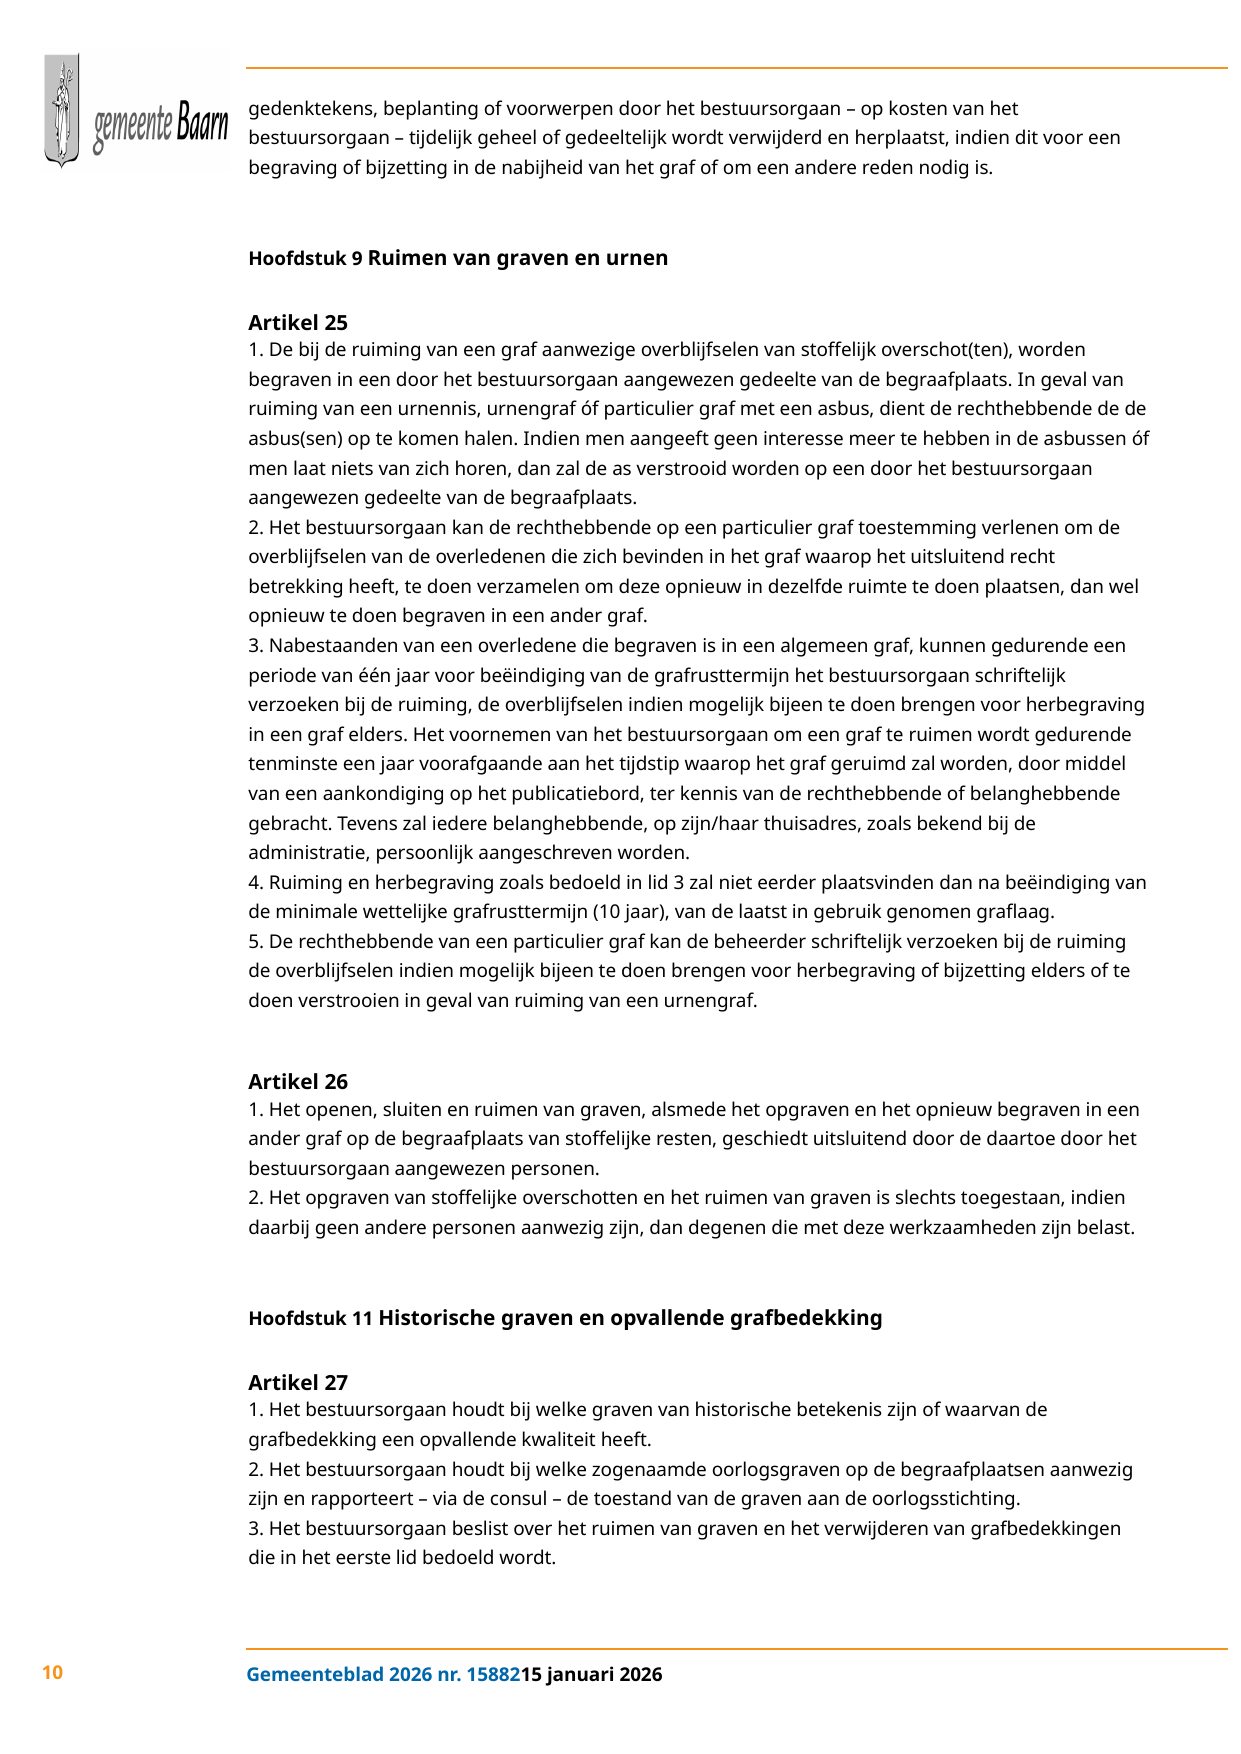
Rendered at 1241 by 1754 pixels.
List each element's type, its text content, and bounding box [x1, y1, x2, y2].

text 3. Het bestuursorgaan beslist over het ruimen van graven en het verwijderen van grafbedekkingen die in het eerste lid bedoeld wordt. [248, 1515, 1152, 1570]
text 2. Het bestuursorgaan kan de rechthebbende op een particulier graf toestemming verlenen om de overblijfselen van de overledenen die zich bevinden in het graf waarop het uitsluitend recht betrekking heeft, te doen verzamelen om deze opnieuw in dezelfde ruimte te doen plaatsen, dan wel opnieuw te doen begraven in een ander graf. [248, 514, 1152, 628]
picture [41, 47, 231, 172]
text Hoofdstuk 11 Historische graven en opvallende grafbedekking [248, 1303, 1152, 1331]
text Artikel 27 [248, 1368, 1152, 1397]
text 1. De bij de ruiming van een graf aanwezige overblijfselen van stoffelijk overschot(ten), worden begraven in een door het bestuursorgaan aangewezen gedeelte van de begraafplaats. In geval van ruiming van een urnennis, urnengraf óf particulier graf met een asbus, dient de rechthebbende de de asbus(sen) op te komen halen. Indien men aangeeft geen interesse meer te hebben in de asbussen óf men laat niets van zich horen, dan zal de as verstrooid worden op een door het bestuursorgaan aangewezen gedeelte van de begraafplaats. [248, 336, 1152, 510]
text Hoofdstuk 9 Ruimen van graven en urnen [248, 243, 1152, 271]
text 1. Het bestuursorgaan houdt bij welke graven van historische betekenis zijn of waarvan de grafbedekking een opvallende kwaliteit heeft. [248, 1397, 1152, 1452]
text 5. De rechthebbende van een particulier graf kan de beheerder schriftelijk verzoeken bij de ruiming de overblijfselen indien mogelijk bijeen te doen brengen voor herbegraving of bijzetting elders of te doen verstrooien in geval van ruiming van een urnengraf. [248, 928, 1152, 1013]
text Artikel 26 [248, 1067, 1152, 1096]
text 2. Het bestuursorgaan houdt bij welke zogenaamde oorlogsgraven op de begraafplaatsen aanwezig zijn en rapporteert – via de consul – de toestand van de graven aan de oorlogsstichting. [248, 1456, 1152, 1511]
text 2. Het opgraven van stoffelijke overschotten en het ruimen van graven is slechts toegestaan, indien daarbij geen andere personen aanwezig zijn, dan degenen die met deze werkzaamheden zijn belast. [248, 1184, 1152, 1240]
text gedenktekens, beplanting of voorwerpen door het bestuursorgaan – op kosten van het bestuursorgaan – tijdelijk geheel of gedeeltelijk wordt verwijderd en herplaatst, indien dit voor een begraving of bijzetting in de nabijheid van het graf of om een andere reden nodig is. [248, 95, 1152, 180]
text Artikel 25 [248, 308, 1152, 336]
text 4. Ruiming en herbegraving zoals bedoeld in lid 3 zal niet eerder plaatsvinden dan na beëindiging van de minimale wettelijke grafrusttermijn (10 jaar), van de laatst in gebruik genomen graflaag. [248, 869, 1152, 924]
text 3. Nabestaanden van een overledene die begraven is in een algemeen graf, kunnen gedurende een periode van één jaar voor beëindiging van de grafrusttermijn het bestuursorgaan schriftelijk verzoeken bij de ruiming, de overblijfselen indien mogelijk bijeen te doen brengen voor herbegraving in een graf elders. Het voornemen van het bestuursorgaan om een graf te ruimen wordt gedurende tenminste een jaar voorafgaande aan het tijdstip waarop het graf geruimd zal worden, door middel van een aankondiging op het publicatiebord, ter kennis van de rechthebbende of belanghebbende gebracht. Tevens zal iedere belanghebbende, op zijn/haar thuisadres, zoals bekend bij de administratie, persoonlijk aangeschreven worden. [248, 632, 1152, 865]
text 1. Het openen, sluiten en ruimen van graven, alsmede het opgraven en het opnieuw begraven in een ander graf op de begraafplaats van stoffelijke resten, geschiedt uitsluitend door de daartoe door het bestuursorgaan aangewezen personen. [248, 1096, 1152, 1181]
